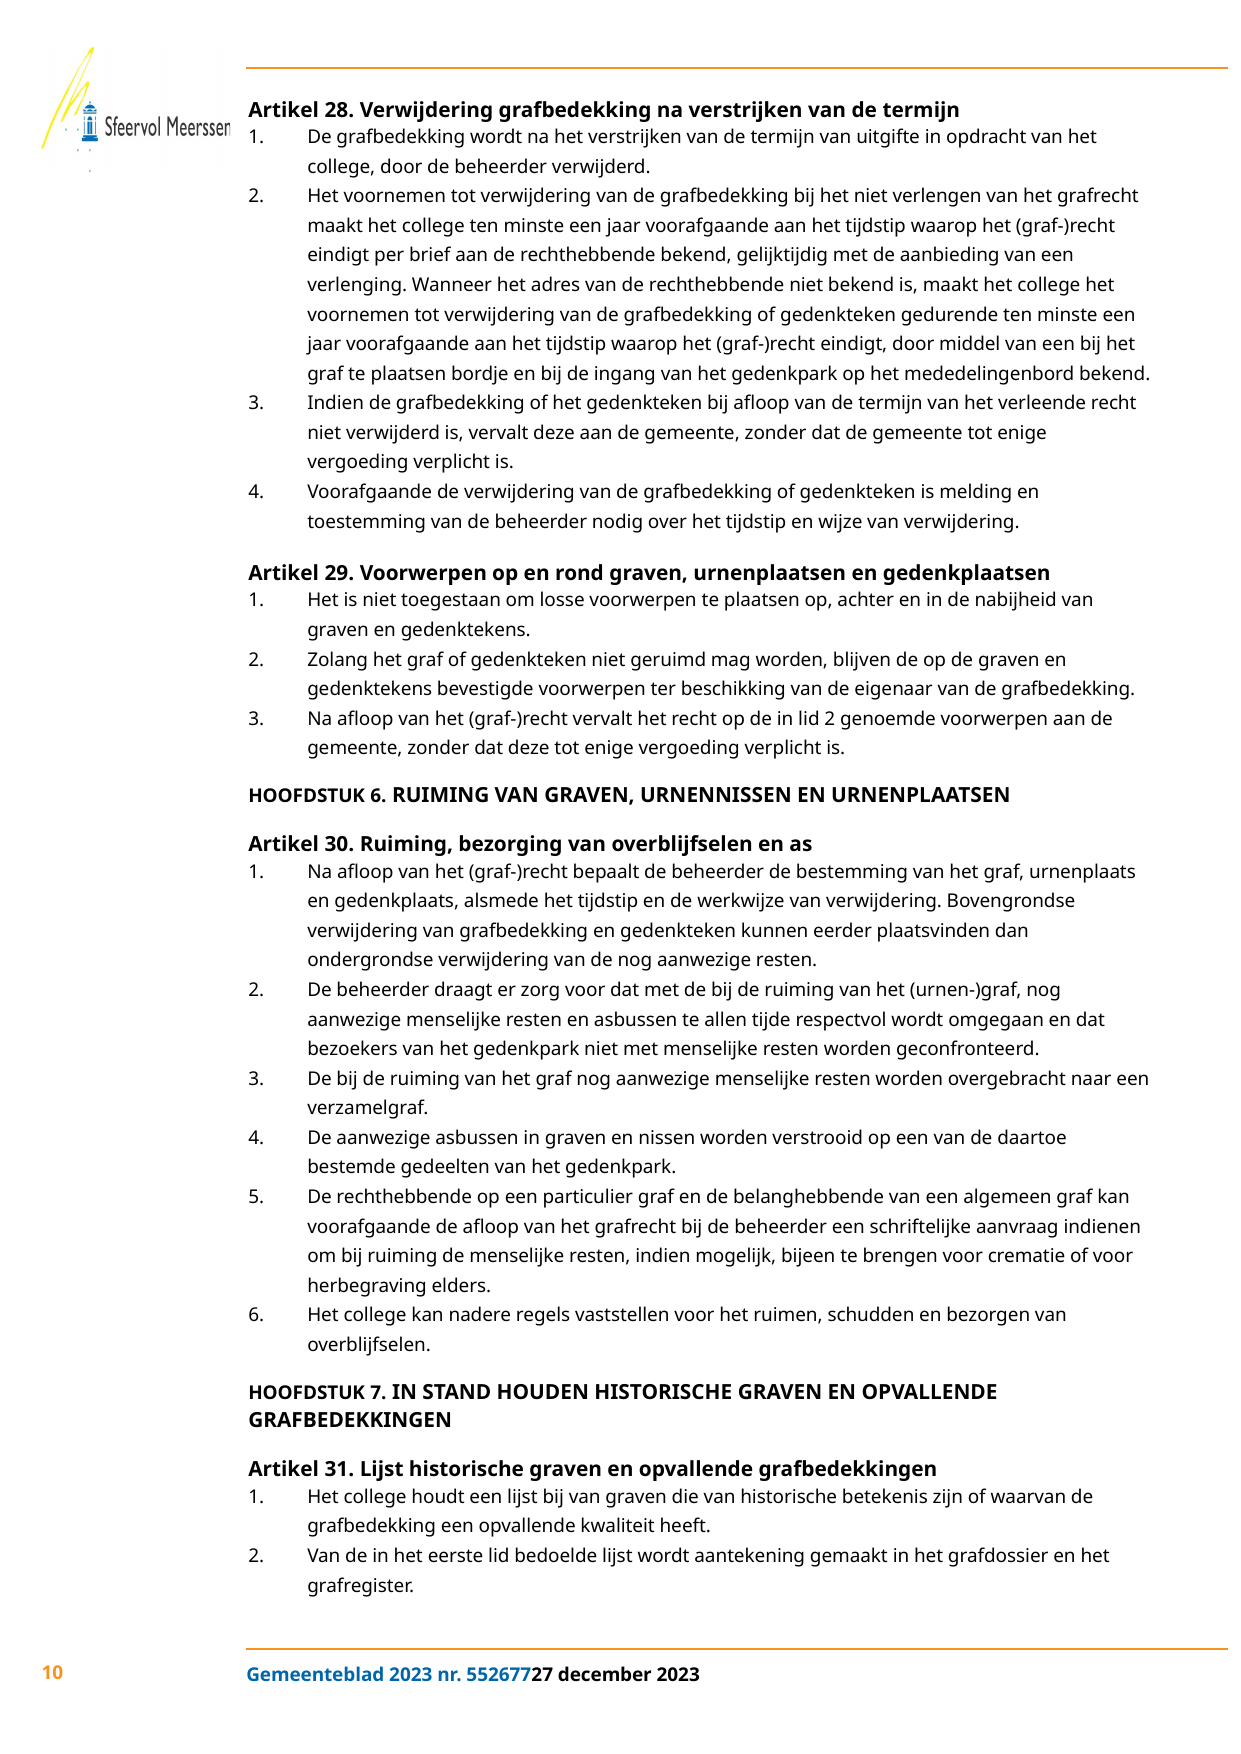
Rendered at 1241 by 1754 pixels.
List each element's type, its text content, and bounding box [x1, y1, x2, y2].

list De beheerder draagt er zorg voor dat met de bij de ruiming van het (urnen-)graf, nog aanwezige menselijke resten en asbussen te allen tijde respectvol wordt omgegaan en dat bezoekers van het gedenkpark niet met menselijke resten worden geconfronteerd. [248, 976, 1152, 1061]
list Het is niet toegestaan om losse voorwerpen te plaatsen op, achter en in de nabijheid van graven en gedenktekens. [248, 587, 1152, 642]
text HOOFDSTUK 7. IN STAND HOUDEN HISTORISCHE GRAVEN EN OPVALLENDE GRAFBEDEKKINGEN [248, 1377, 1152, 1434]
list Na afloop van het (graf-)recht vervalt het recht op de in lid 2 genoemde voorwerpen aan de gemeente, zonder dat deze tot enige vergoeding verplicht is. [248, 705, 1152, 760]
list De aanwezige asbussen in graven en nissen worden verstrooid op een van de daartoe bestemde gedeelten van het gedenkpark. [248, 1124, 1152, 1179]
text Artikel 28. Verwijdering grafbedekking na verstrijken van de termijn [248, 95, 1152, 123]
list Het college houdt een lijst bij van graven die van historische betekenis zijn of waarvan de grafbedekking een opvallende kwaliteit heeft. [248, 1483, 1152, 1538]
list Indien de grafbedekking of het gedenkteken bij afloop van de termijn van het verleende recht niet verwijderd is, vervalt deze aan de gemeente, zonder dat de gemeente tot enige vergoeding verplicht is. [248, 389, 1152, 474]
list Het voornemen tot verwijdering van de grafbedekking bij het niet verlengen van het grafrecht maakt het college ten minste een jaar voorafgaande aan het tijdstip waarop het (graf-)recht eindigt per brief aan de rechthebbende bekend, gelijktijdig met de aanbieding van een verlenging. Wanneer het adres van de rechthebbende niet bekend is, maakt het college het voornemen tot verwijdering van de grafbedekking of gedenkteken gedurende ten minste een jaar voorafgaande aan het tijdstip waarop het (graf-)recht eindigt, door middel van een bij het graf te plaatsen bordje en bij de ingang van het gedenkpark op het mededelingenbord bekend. [248, 182, 1152, 386]
picture [41, 47, 231, 172]
list Zolang het graf of gedenkteken niet geruimd mag worden, blijven de op de graven en gedenktekens bevestigde voorwerpen ter beschikking van de eigenaar van de grafbedekking. [248, 646, 1152, 701]
text Artikel 29. Voorwerpen op en rond graven, urnenplaatsen en gedenkplaatsen [248, 558, 1152, 587]
list De grafbedekking wordt na het verstrijken van de termijn van uitgifte in opdracht van het college, door de beheerder verwijderd. [248, 123, 1152, 178]
list De bij de ruiming van het graf nog aanwezige menselijke resten worden overgebracht naar een verzamelgraf. [248, 1065, 1152, 1120]
text Artikel 31. Lijst historische graven en opvallende grafbedekkingen [248, 1454, 1152, 1483]
list De rechthebbende op een particulier graf en de belanghebbende van een algemeen graf kan voorafgaande de afloop van het grafrecht bij de beheerder een schriftelijke aanvraag indienen om bij ruiming de menselijke resten, indien mogelijk, bijeen te brengen voor crematie of voor herbegraving elders. [248, 1183, 1152, 1298]
list Na afloop van het (graf-)recht bepaalt de beheerder de bestemming van het graf, urnenplaats en gedenkplaats, alsmede het tijdstip en de werkwijze van verwijdering. Bovengrondse verwijdering van grafbedekking en gedenkteken kunnen eerder plaatsvinden dan ondergrondse verwijdering van de nog aanwezige resten. [248, 858, 1152, 972]
text HOOFDSTUK 6. RUIMING VAN GRAVEN, URNENNISSEN EN URNENPLAATSEN [248, 780, 1152, 809]
list Van de in het eerste lid bedoelde lijst wordt aantekening gemaakt in het grafdossier en het grafregister. [248, 1542, 1152, 1597]
list Voorafgaande de verwijdering van de grafbedekking of gedenkteken is melding en toestemming van de beheerder nodig over het tijdstip en wijze van verwijdering. [248, 478, 1152, 533]
list Het college kan nadere regels vaststellen voor het ruimen, schudden en bezorgen van overblijfselen. [248, 1302, 1152, 1357]
text Artikel 30. Ruiming, bezorging van overblijfselen en as [248, 829, 1152, 858]
